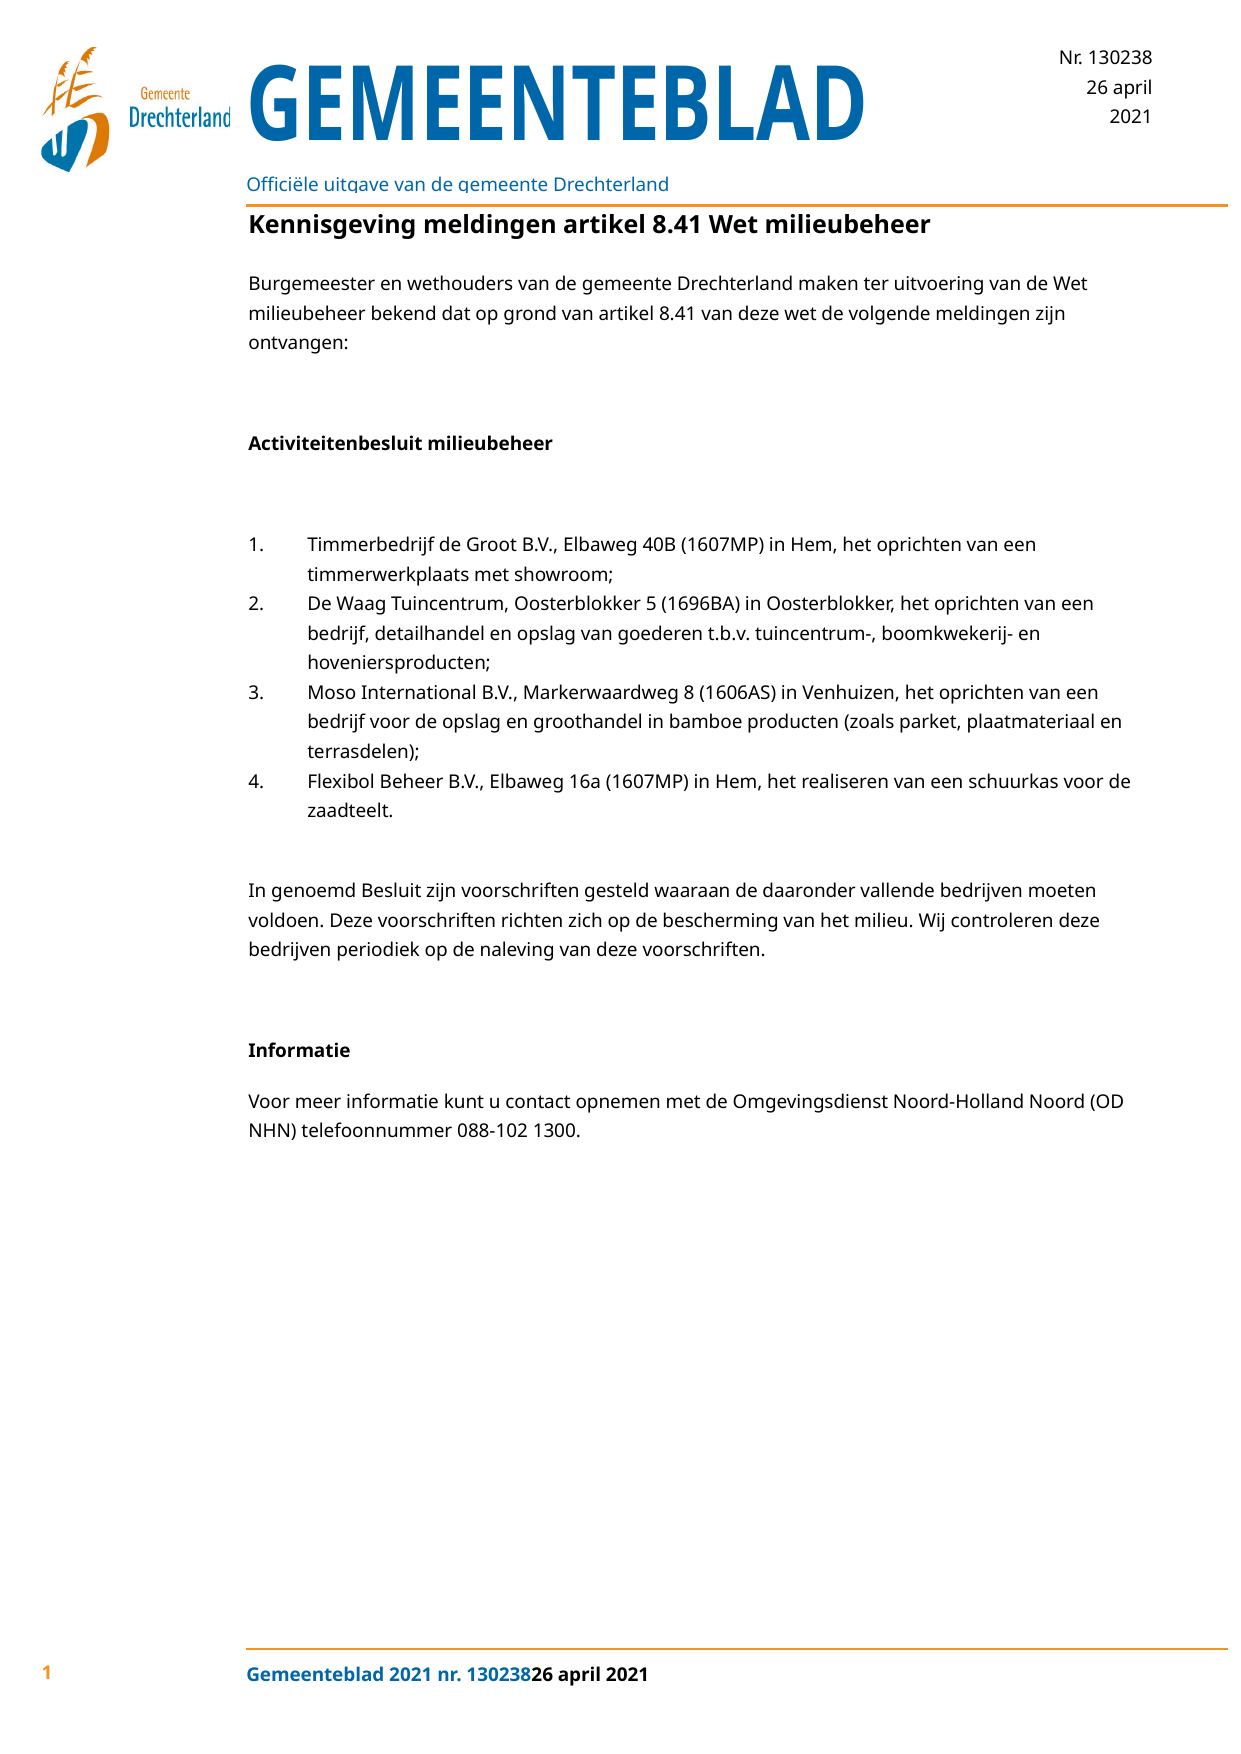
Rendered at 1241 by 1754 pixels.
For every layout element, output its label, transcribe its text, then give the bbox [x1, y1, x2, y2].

list Moso International B.V., Markerwaardweg 8 (1606AS) in Venhuizen, het oprichten van een bedrijf voor de opslag en groothandel in bamboe producten (zoals parket, plaatmateriaal en terrasdelen); [248, 679, 1152, 764]
text Informatie [248, 1037, 1152, 1063]
list Timmerbedrijf de Groot B.V., Elbaweg 40B (1607MP) in Hem, het oprichten van een timmerwerkplaats met showroom; [248, 531, 1152, 586]
list De Waag Tuincentrum, Oosterblokker 5 (1696BA) in Oosterblokker, het oprichten van een bedrijf, detailhandel en opslag van goederen t.b.v. tuincentrum-, boomkwekerij- en hoveniersproducten; [248, 590, 1152, 675]
picture [41, 158, 64, 172]
text Voor meer informatie kunt u contact opnemen met de Omgevingsdienst Noord-Holland Noord (OD NHN) telefoonnummer 088-102 1300. [248, 1088, 1152, 1143]
text Activiteitenbesluit milieubeheer [248, 430, 1152, 456]
text Burgemeester en wethouders van de gemeente Drechterland maken ter uitvoering van de Wet milieubeheer bekend dat op grond van artikel 8.41 van deze wet de volgende meldingen zijn ontvangen: [248, 270, 1152, 355]
picture [41, 47, 231, 172]
text Kennisgeving meldingen artikel 8.41 Wet milieubeheer [248, 207, 1152, 241]
list Flexibol Beheer B.V., Elbaweg 16a (1607MP) in Hem, het realiseren van een schuurkas voor de zaadteelt. [248, 768, 1152, 823]
text In genoemd Besluit zijn voorschriften gesteld waaraan de daaronder vallende bedrijven moeten voldoen. Deze voorschriften richten zich op de bescherming van het milieu. Wij controleren deze bedrijven periodiek op de naleving van deze voorschriften. [248, 877, 1152, 962]
picture [226, 115, 231, 124]
